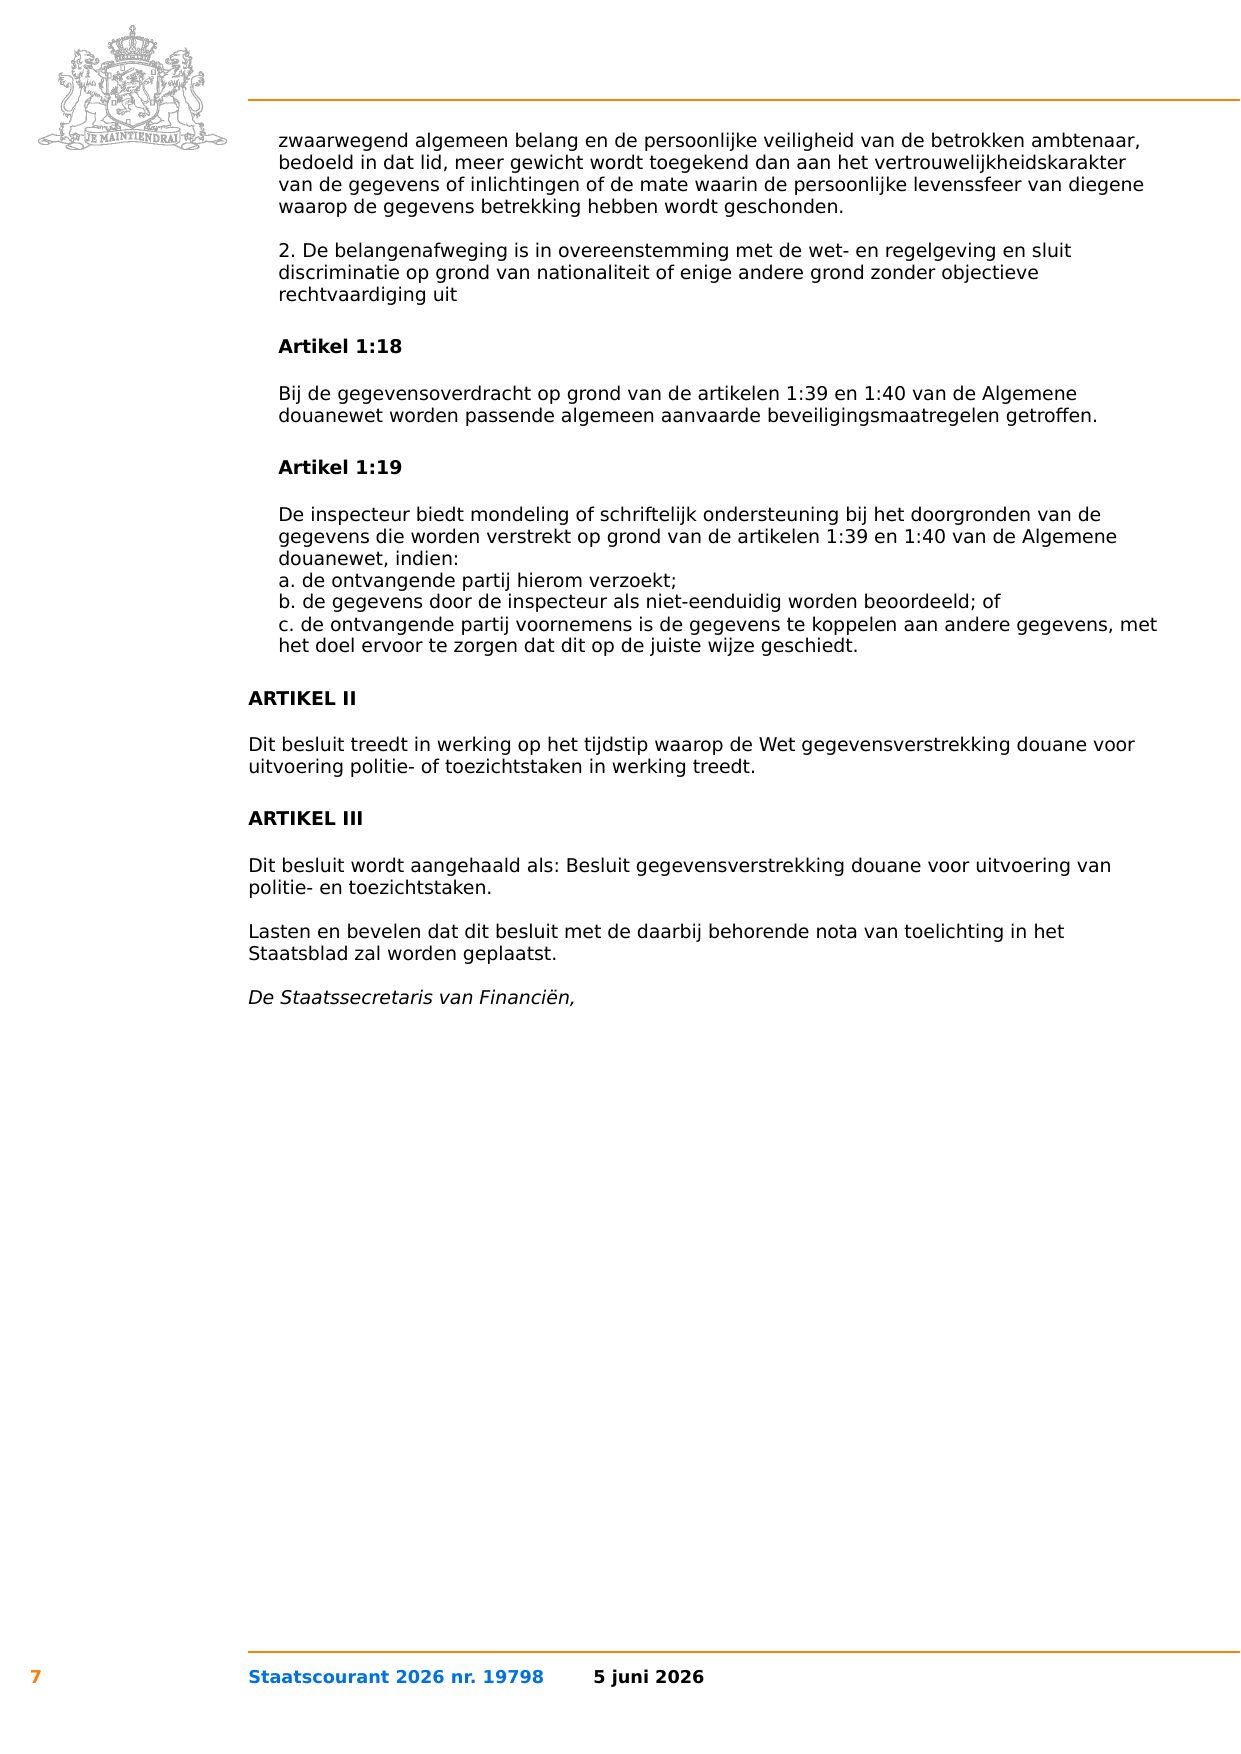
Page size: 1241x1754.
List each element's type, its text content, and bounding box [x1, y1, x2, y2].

text a. de ontvangende partij hierom verzoekt; [278, 569, 1163, 591]
text De inspecteur biedt mondeling of schriftelijk ondersteuning bij het doorgronden van de gegevens die worden verstrekt op grond van de artikelen 1:39 en 1:40 van de Algemene douanewet, indien: [278, 503, 1163, 569]
text De Staatssecretaris van Financiën, [248, 987, 1163, 1009]
text Lasten en bevelen dat dit besluit met de daarbij behorende nota van toelichting in het Staatsblad zal worden geplaatst. [248, 921, 1163, 965]
subtitle ARTIKEL II [248, 687, 1163, 709]
text Bij de gegevensoverdracht op grond van de artikelen 1:39 en 1:40 van de Algemene douanewet worden passende algemeen aanvaarde beveiligingsmaatregelen getroffen. [278, 383, 1163, 427]
text Dit besluit treedt in werking op het tijdstip waarop de Wet gegevensverstrekking douane voor uitvoering politie- of toezichtstaken in werking treedt. [248, 734, 1163, 778]
picture [38, 25, 227, 150]
text Dit besluit wordt aangehaald als: Besluit gegevensverstrekking douane voor uitvoering van politie- en toezichtstaken. [248, 855, 1163, 899]
subtitle Artikel 1:19 [278, 457, 1163, 478]
text b. de gegevens door de inspecteur als niet-eenduidig worden beoordeeld; of [278, 591, 1163, 613]
subtitle ARTIKEL III [248, 808, 1163, 830]
subtitle Artikel 1:18 [278, 336, 1163, 358]
text c. de ontvangende partij voornemens is de gegevens te koppelen aan andere gegevens, met het doel ervoor te zorgen dat dit op de juiste wijze geschiedt. [278, 613, 1163, 657]
text zwaarwegend algemeen belang en de persoonlijke veiligheid van de betrokken ambtenaar, bedoeld in dat lid, meer gewicht wordt toegekend dan aan het vertrouwelijkheidskarakter van de gegevens of inlichtingen of de mate waarin de persoonlijke levenssfeer van diegene waarop de gegevens betrekking hebben wordt geschonden. [278, 130, 1163, 218]
text 2. De belangenafweging is in overeenstemming met de wet- en regelgeving en sluit discriminatie op grond van nationaliteit of enige andere grond zonder objectieve rechtvaardiging uit [278, 240, 1163, 306]
